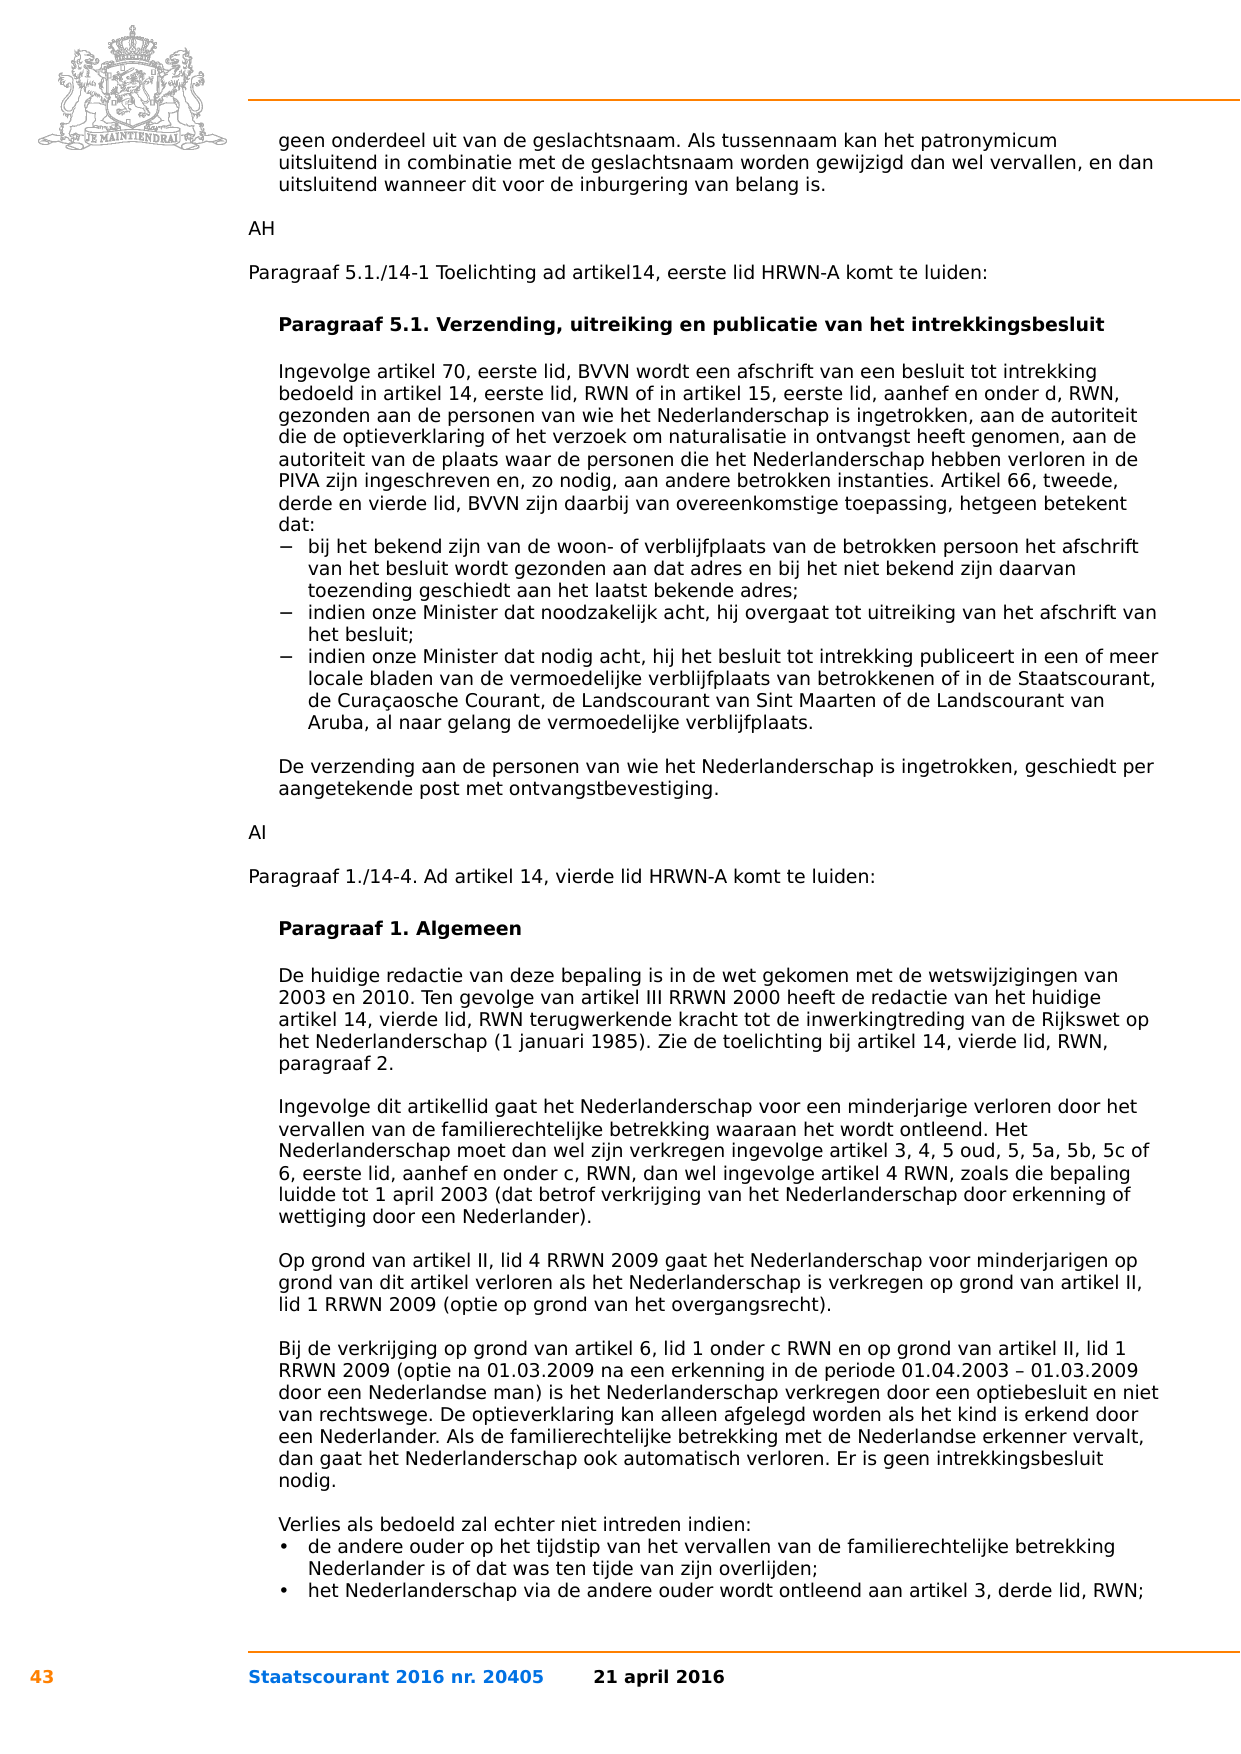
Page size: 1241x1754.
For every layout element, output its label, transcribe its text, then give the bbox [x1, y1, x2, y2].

text • de andere ouder op het tijdstip van het vervallen van de familierechtelijke betrekking Nederlander is of dat was ten tijde van zijn overlijden; [278, 1536, 1163, 1580]
subtitle Paragraaf 5.1. Verzending, uitreiking en publicatie van het intrekkingsbesluit [278, 313, 1163, 336]
text Bij de verkrijging op grond van artikel 6, lid 1 onder c RWN en op grond van artikel II, lid 1 RRWN 2009 (optie na 01.03.2009 na een erkenning in de periode 01.04.2003 – 01.03.2009 door een Nederlandse man) is het Nederlanderschap verkregen door een optiebesluit en niet van rechtswege. De optieverklaring kan alleen afgelegd worden als het kind is erkend door een Nederlander. Als de familierechtelijke betrekking met de Nederlandse erkenner vervalt, dan gaat het Nederlanderschap ook automatisch verloren. Er is geen intrekkingsbesluit nodig. [278, 1338, 1163, 1492]
text Paragraaf 1./14-4. Ad artikel 14, vierde lid HRWN-A komt te luiden: [248, 866, 1163, 888]
text Ingevolge artikel 70, eerste lid, BVVN wordt een afschrift van een besluit tot intrekking bedoeld in artikel 14, eerste lid, RWN of in artikel 15, eerste lid, aanhef en onder d, RWN, gezonden aan de personen van wie het Nederlanderschap is ingetrokken, aan de autoriteit die de optieverklaring of het verzoek om naturalisatie in ontvangst heeft genomen, aan de autoriteit van de plaats waar de personen die het Nederlanderschap hebben verloren in de PIVA zijn ingeschreven en, zo nodig, aan andere betrokken instanties. Artikel 66, tweede, derde en vierde lid, BVVN zijn daarbij van overeenkomstige toepassing, hetgeen betekent dat: [278, 361, 1163, 536]
text geen onderdeel uit van de geslachtsnaam. Als tussennaam kan het patronymicum uitsluitend in combinatie met de geslachtsnaam worden gewijzigd dan wel vervallen, en dan uitsluitend wanneer dit voor de inburgering van belang is. [278, 130, 1163, 196]
text Op grond van artikel II, lid 4 RRWN 2009 gaat het Nederlanderschap voor minderjarigen op grond van dit artikel verloren als het Nederlanderschap is verkregen op grond van artikel II, lid 1 RRWN 2009 (optie op grond van het overgangsrecht). [278, 1250, 1163, 1316]
text • het Nederlanderschap via de andere ouder wordt ontleend aan artikel 3, derde lid, RWN; [278, 1580, 1163, 1602]
text Verlies als bedoeld zal echter niet intreden indien: [278, 1514, 1163, 1536]
text − indien onze Minister dat noodzakelijk acht, hij overgaat tot uitreiking van het afschrift van het besluit; [278, 602, 1163, 646]
text Ingevolge dit artikellid gaat het Nederlanderschap voor een minderjarige verloren door het vervallen van de familierechtelijke betrekking waaraan het wordt ontleend. Het Nederlanderschap moet dan wel zijn verkregen ingevolge artikel 3, 4, 5 oud, 5, 5a, 5b, 5c of 6, eerste lid, aanhef en onder c, RWN, dan wel ingevolge artikel 4 RWN, zoals die bepaling luidde tot 1 april 2003 (dat betrof verkrijging van het Nederlanderschap door erkenning of wettiging door een Nederlander). [278, 1096, 1163, 1228]
text De verzending aan de personen van wie het Nederlanderschap is ingetrokken, geschiedt per aangetekende post met ontvangstbevestiging. [278, 756, 1163, 800]
text De huidige redactie van deze bepaling is in de wet gekomen met de wetswijzigingen van 2003 en 2010. Ten gevolge van artikel III RRWN 2000 heeft de redactie van het huidige artikel 14, vierde lid, RWN terugwerkende kracht tot de inwerkingtreding van de Rijkswet op het Nederlanderschap (1 januari 1985). Zie de toelichting bij artikel 14, vierde lid, RWN, paragraaf 2. [278, 965, 1163, 1074]
picture [38, 25, 227, 150]
text AH [248, 218, 1163, 240]
text AI [248, 822, 1163, 844]
text Paragraaf 5.1./14-1 Toelichting ad artikel14, eerste lid HRWN-A komt te luiden: [248, 262, 1163, 283]
text − indien onze Minister dat nodig acht, hij het besluit tot intrekking publiceert in een of meer locale bladen van de vermoedelijke verblijfplaats van betrokkenen of in de Staatscourant, de Curaçaosche Courant, de Landscourant van Sint Maarten of de Landscourant van Aruba, al naar gelang de vermoedelijke verblijfplaats. [278, 646, 1163, 734]
subtitle Paragraaf 1. Algemeen [278, 918, 1163, 940]
text − bij het bekend zijn van de woon- of verblijfplaats van de betrokken persoon het afschrift van het besluit wordt gezonden aan dat adres en bij het niet bekend zijn daarvan toezending geschiedt aan het laatst bekende adres; [278, 536, 1163, 602]
